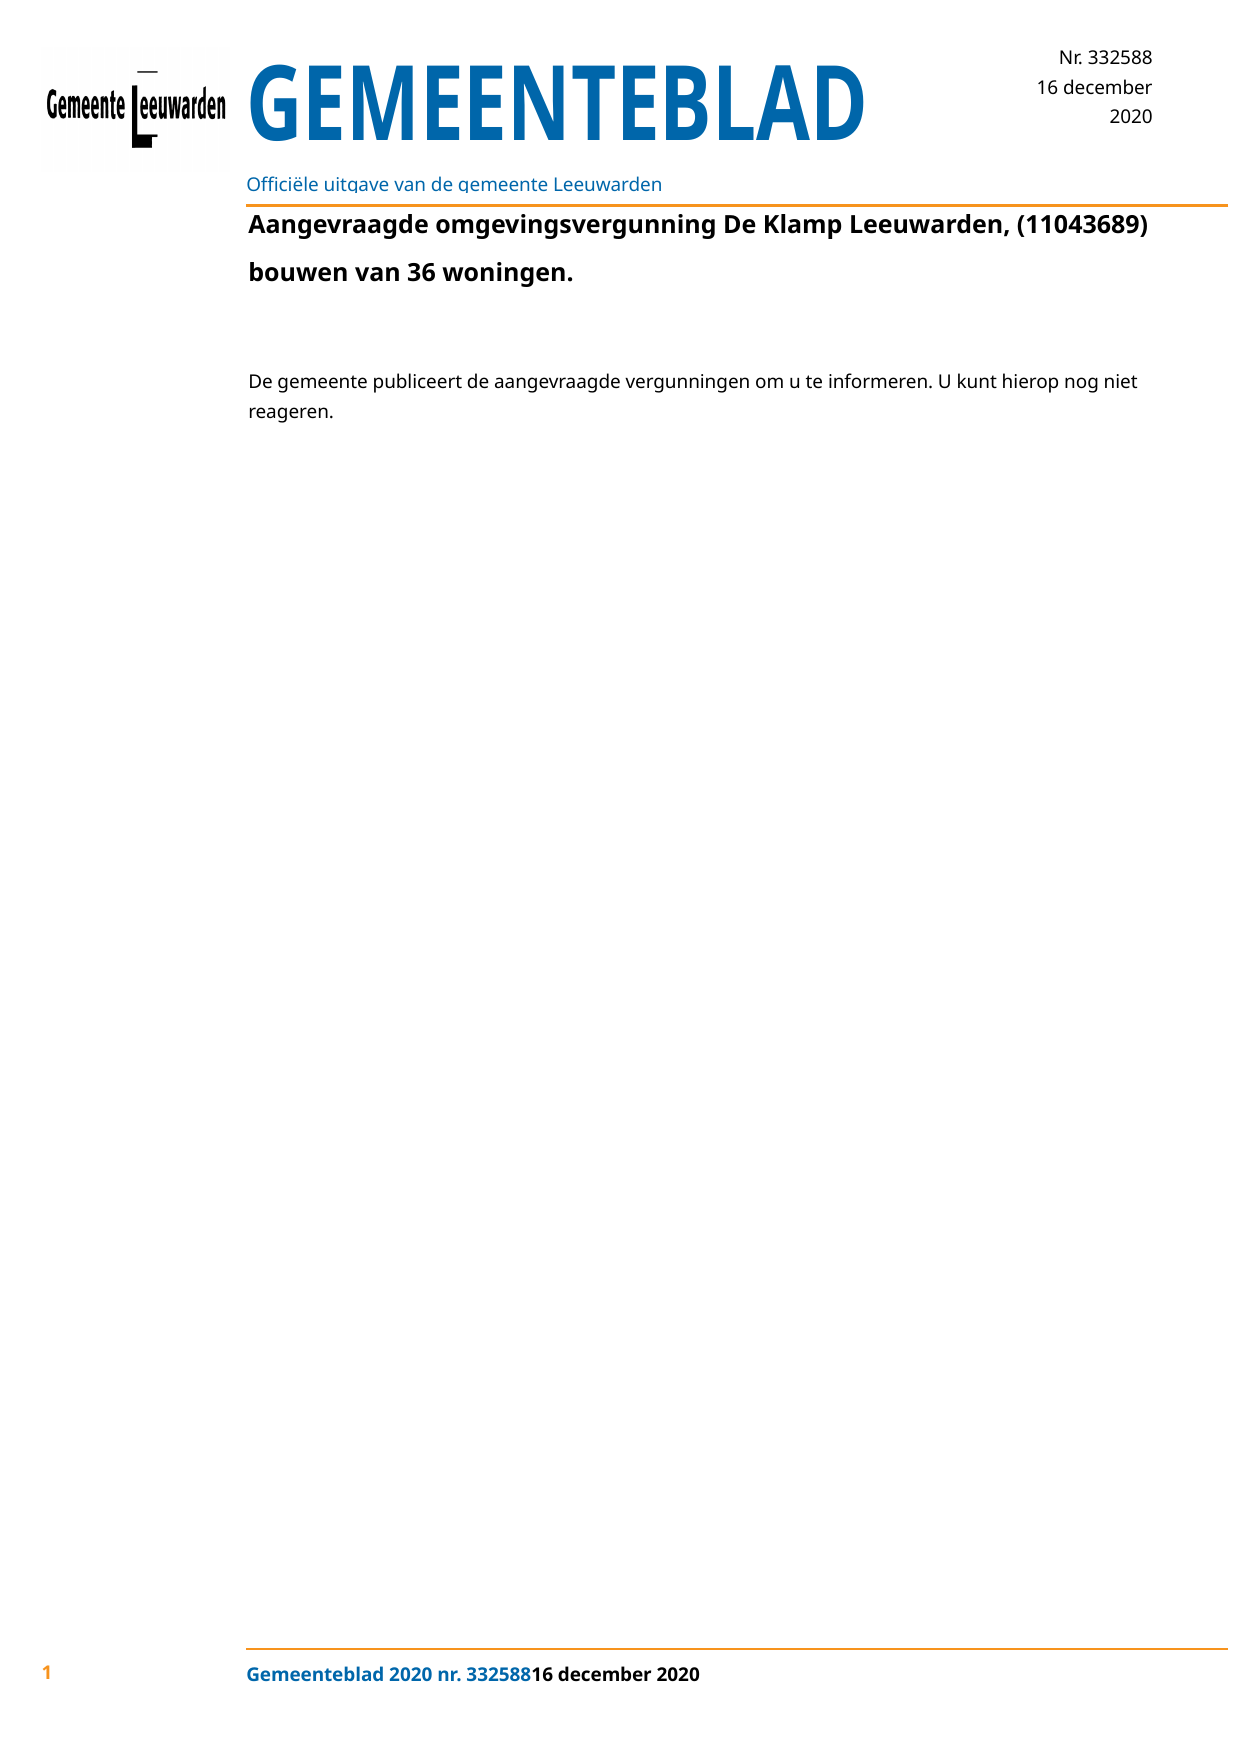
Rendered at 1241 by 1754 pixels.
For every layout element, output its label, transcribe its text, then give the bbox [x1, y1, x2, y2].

text De gemeente publiceert de aangevraagde vergunningen om u te informeren. U kunt hierop nog niet reageren. [248, 368, 1152, 424]
text Aangevraagde omgevingsvergunning De Klamp Leeuwarden, (11043689) bouwen van 36 woningen. [248, 207, 1152, 288]
picture [41, 47, 231, 172]
